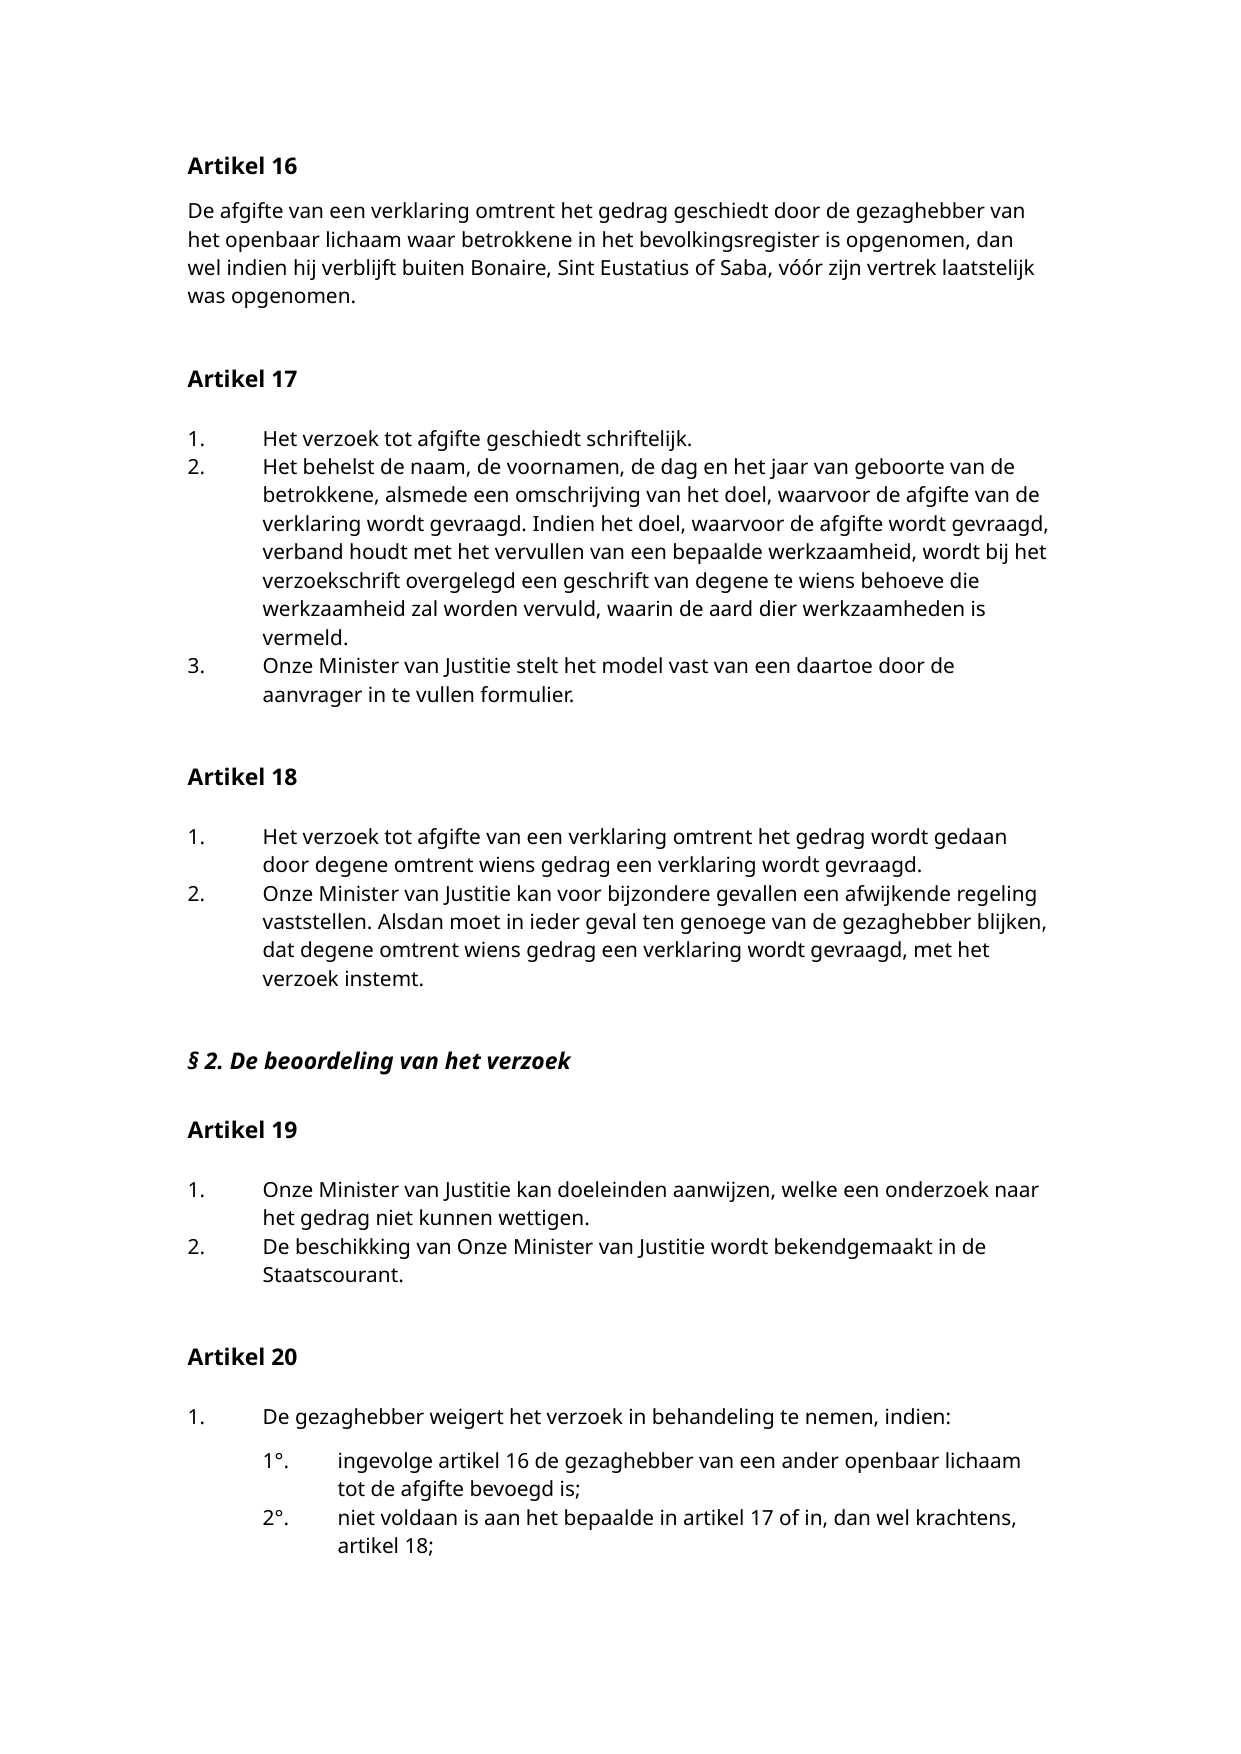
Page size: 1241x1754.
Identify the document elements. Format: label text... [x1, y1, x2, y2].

list De gezaghebber weigert het verzoek in behandeling te nemen, indien: [187, 1402, 1053, 1431]
subtitle Artikel 16 [187, 150, 1053, 181]
list Onze Minister van Justitie kan voor bijzondere gevallen een afwijkende regeling vaststellen. Alsdan moet in ieder geval ten genoege van de gezaghebber blijken, dat degene omtrent wiens gedrag een verklaring wordt gevraagd, met het verzoek instemt. [187, 879, 1053, 992]
subtitle Artikel 17 [187, 362, 1053, 394]
list Het behelst de naam, de voornamen, de dag en het jaar van geboorte van de betrokkene, alsmede een omschrijving van het doel, waarvoor de afgifte van de verklaring wordt gevraagd. Indien het doel, waarvoor de afgifte wordt gevraagd, verband houdt met het vervullen van een bepaalde werkzaamheid, wordt bij het verzoekschrift overgelegd een geschrift van degene te wiens behoeve die werkzaamheid zal worden vervuld, waarin de aard dier werkzaamheden is vermeld. [187, 452, 1053, 651]
list niet voldaan is aan het bepaalde in artikel 17 of in, dan wel krachtens, artikel 18; [262, 1503, 1053, 1560]
subtitle § 2. De beoordeling van het verzoek [187, 1045, 1053, 1076]
list Het verzoek tot afgifte geschiedt schriftelijk. [187, 424, 1053, 452]
list ingevolge artikel 16 de gezaghebber van een ander openbaar lichaam tot de afgifte bevoegd is; [262, 1446, 1053, 1503]
list Onze Minister van Justitie kan doeleinden aanwijzen, welke een onderzoek naar het gedrag niet kunnen wettigen. [187, 1175, 1053, 1232]
text De afgifte van een verklaring omtrent het gedrag geschiedt door de gezaghebber van het openbaar lichaam waar betrokkene in het bevolkingsregister is opgenomen, dan wel indien hij verblijft buiten Bonaire, Sint Eustatius of Saba, vóór zijn vertrek laatstelijk was opgenomen. [187, 196, 1053, 310]
list Het verzoek tot afgifte van een verklaring omtrent het gedrag wordt gedaan door degene omtrent wiens gedrag een verklaring wordt gevraagd. [187, 822, 1053, 879]
subtitle Artikel 18 [187, 761, 1053, 792]
subtitle Artikel 19 [187, 1114, 1053, 1145]
list De beschikking van Onze Minister van Justitie wordt bekendgemaakt in de Staatscourant. [187, 1232, 1053, 1289]
list Onze Minister van Justitie stelt het model vast van een daartoe door de aanvrager in te vullen formulier. [187, 651, 1053, 708]
subtitle Artikel 20 [187, 1341, 1053, 1372]
